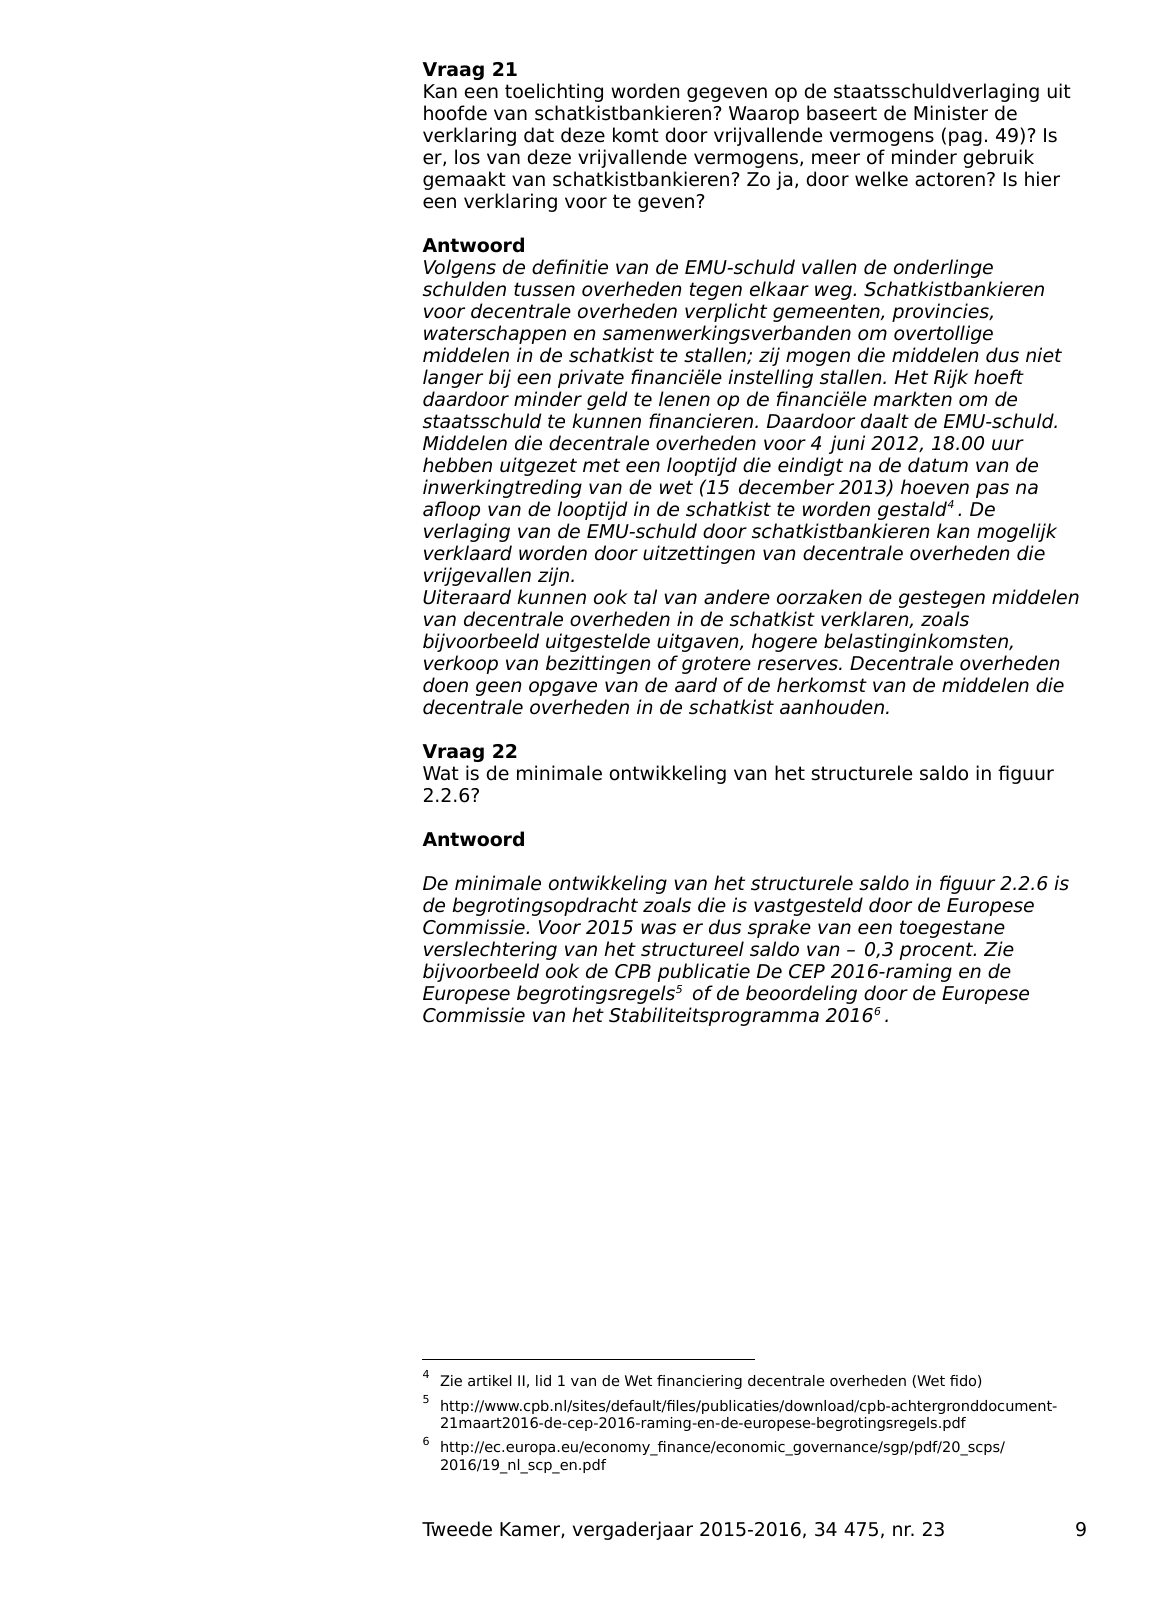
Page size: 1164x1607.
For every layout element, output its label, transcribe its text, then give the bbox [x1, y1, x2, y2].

text http://ec.europa.eu/economy_finance/economic_governance/sgp/pdf/20_scps/2016/19_nl_scp_en.pdf [422, 1435, 1087, 1474]
text Volgens de definitie van de EMU-schuld vallen de onderlinge schulden tussen overheden tegen elkaar weg. Schatkistbankieren voor decentrale overheden verplicht gemeenten, provincies, waterschappen en samenwerkingsverbanden om overtollige middelen in de schatkist te stallen; zij mogen die middelen dus niet langer bij een private financiële instelling stallen. Het Rijk hoeft daardoor minder geld te lenen op de financiële markten om de staatsschuld te kunnen financieren. Daardoor daalt de EMU-schuld. [422, 257, 1087, 433]
text http://www.cpb.nl/sites/default/files/publicaties/download/cpb-achtergronddocument-21maart2016-de-cep-2016-raming-en-de-europese-begrotingsregels.pdf [422, 1393, 1087, 1432]
text Antwoord [422, 829, 1087, 851]
text Uiteraard kunnen ook tal van andere oorzaken de gestegen middelen van decentrale overheden in de schatkist verklaren, zoals bijvoorbeeld uitgestelde uitgaven, hogere belastinginkomsten, verkoop van bezittingen of grotere reserves. Decentrale overheden doen geen opgave van de aard of de herkomst van de middelen die decentrale overheden in de schatkist aanhouden. [422, 587, 1087, 719]
text Zie artikel II, lid 1 van de Wet financiering decentrale overheden (Wet fido) [422, 1368, 1087, 1391]
text Vraag 22 [422, 741, 1087, 763]
text Kan een toelichting worden gegeven op de staatsschuldverlaging uit hoofde van schatkistbankieren? Waarop baseert de Minister de verklaring dat deze komt door vrijvallende vermogens (pag. 49)? Is er, los van deze vrijvallende vermogens, meer of minder gebruik gemaakt van schatkistbankieren? Zo ja, door welke actoren? Is hier een verklaring voor te geven? [422, 81, 1087, 213]
text Wat is de minimale ontwikkeling van het structurele saldo in figuur 2.2.6? [422, 763, 1087, 807]
text De minimale ontwikkeling van het structurele saldo in figuur 2.2.6 is de begrotingsopdracht zoals die is vastgesteld door de Europese Commissie. Voor 2015 was er dus sprake van een toegestane verslechtering van het structureel saldo van – 0,3 procent. Zie bijvoorbeeld ook de CPB publicatie De CEP 2016-raming en de Europese begrotingsregels of de beoordeling door de Europese Commissie van het Stabiliteitsprogramma 2016. [422, 873, 1087, 1027]
text Middelen die decentrale overheden voor 4 juni 2012, 18.00 uur hebben uitgezet met een looptijd die eindigt na de datum van de inwerkingtreding van de wet (15 december 2013) hoeven pas na afloop van de looptijd in de schatkist te worden gestald. De verlaging van de EMU-schuld door schatkistbankieren kan mogelijk verklaard worden door uitzettingen van decentrale overheden die vrijgevallen zijn. [422, 433, 1087, 587]
text Vraag 21 [422, 59, 1087, 81]
text Antwoord [422, 235, 1087, 257]
